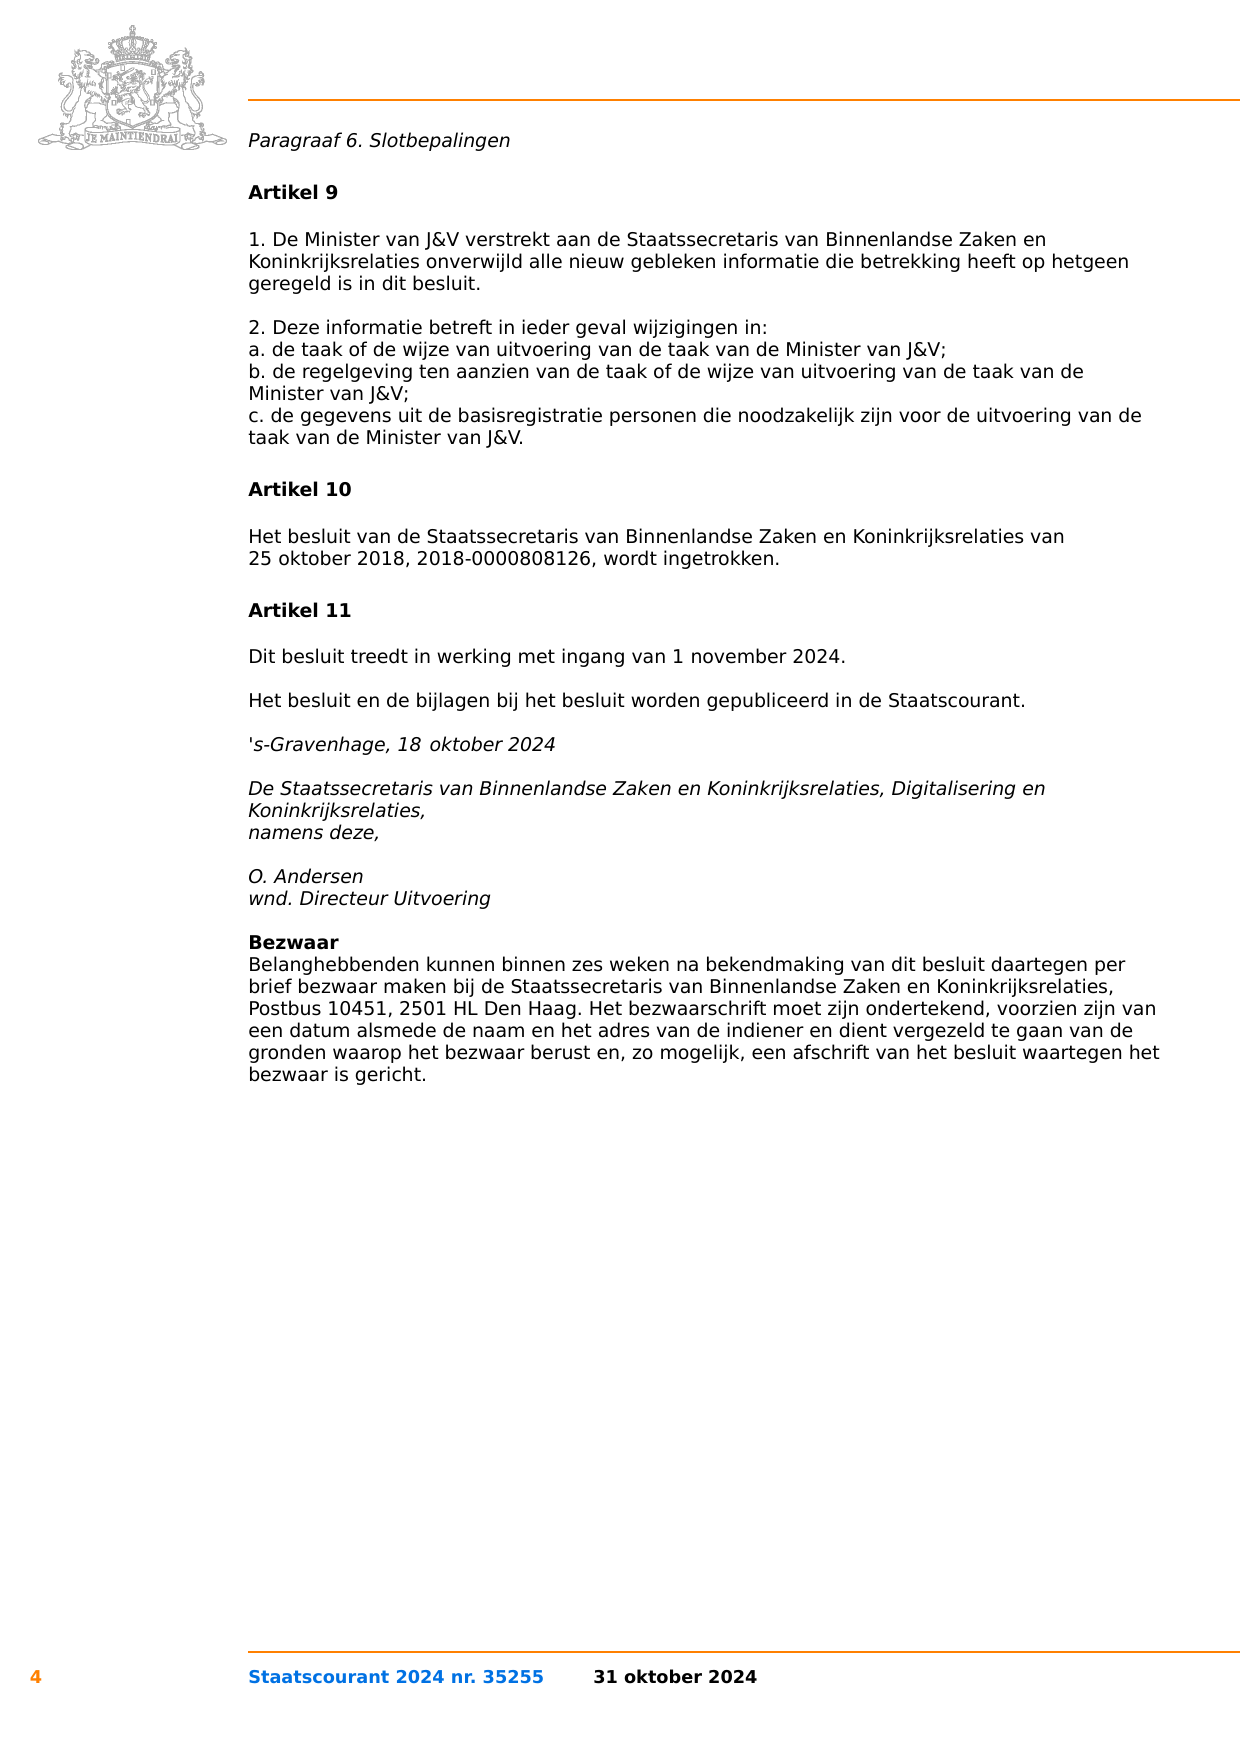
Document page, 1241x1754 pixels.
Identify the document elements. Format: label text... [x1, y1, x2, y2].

subtitle Artikel 9 [248, 182, 1163, 204]
text b. de regelgeving ten aanzien van de taak of de wijze van uitvoering van de taak van de Minister van J&V; [248, 361, 1163, 404]
subtitle Artikel 11 [248, 599, 1163, 621]
picture [38, 25, 227, 150]
text 2. Deze informatie betreft in ieder geval wijzigingen in: [248, 317, 1163, 339]
text a. de taak of de wijze van uitvoering van de taak van de Minister van J&V; [248, 339, 1163, 361]
text 1. De Minister van J&V verstrekt aan de Staatssecretaris van Binnenlandse Zaken en Koninkrijksrelaties onverwijld alle nieuw gebleken informatie die betrekking heeft op hetgeen geregeld is in dit besluit. [248, 229, 1163, 295]
text Het besluit en de bijlagen bij het besluit worden gepubliceerd in de Staatscourant. [248, 690, 1163, 712]
text c. de gegevens uit de basisregistratie personen die noodzakelijk zijn voor de uitvoering van de taak van de Minister van J&V. [248, 404, 1163, 448]
subtitle Paragraaf 6. Slotbepalingen [248, 130, 1163, 152]
text 's-Gravenhage, 18 oktober 2024 [248, 734, 1163, 756]
text Bezwaar [248, 932, 1163, 954]
text Dit besluit treedt in werking met ingang van 1 november 2024. [248, 646, 1163, 668]
text De Staatssecretaris van Binnenlandse Zaken en Koninkrijksrelaties, Digitalisering en Koninkrijksrelaties, namens deze, O. Andersen wnd. Directeur Uitvoering [248, 778, 1163, 910]
text Belanghebbenden kunnen binnen zes weken na bekendmaking van dit besluit daartegen per brief bezwaar maken bij de Staatssecretaris van Binnenlandse Zaken en Koninkrijksrelaties, Postbus 10451, 2501 HL Den Haag. Het bezwaarschrift moet zijn ondertekend, voorzien zijn van een datum alsmede de naam en het adres van de indiener en dient vergezeld te gaan van de gronden waarop het bezwaar berust en, zo mogelijk, een afschrift van het besluit waartegen het bezwaar is gericht. [248, 954, 1163, 1086]
text Het besluit van de Staatssecretaris van Binnenlandse Zaken en Koninkrijksrelaties van 25 oktober 2018, 2018-0000808126, wordt ingetrokken. [248, 526, 1163, 569]
subtitle Artikel 10 [248, 478, 1163, 501]
